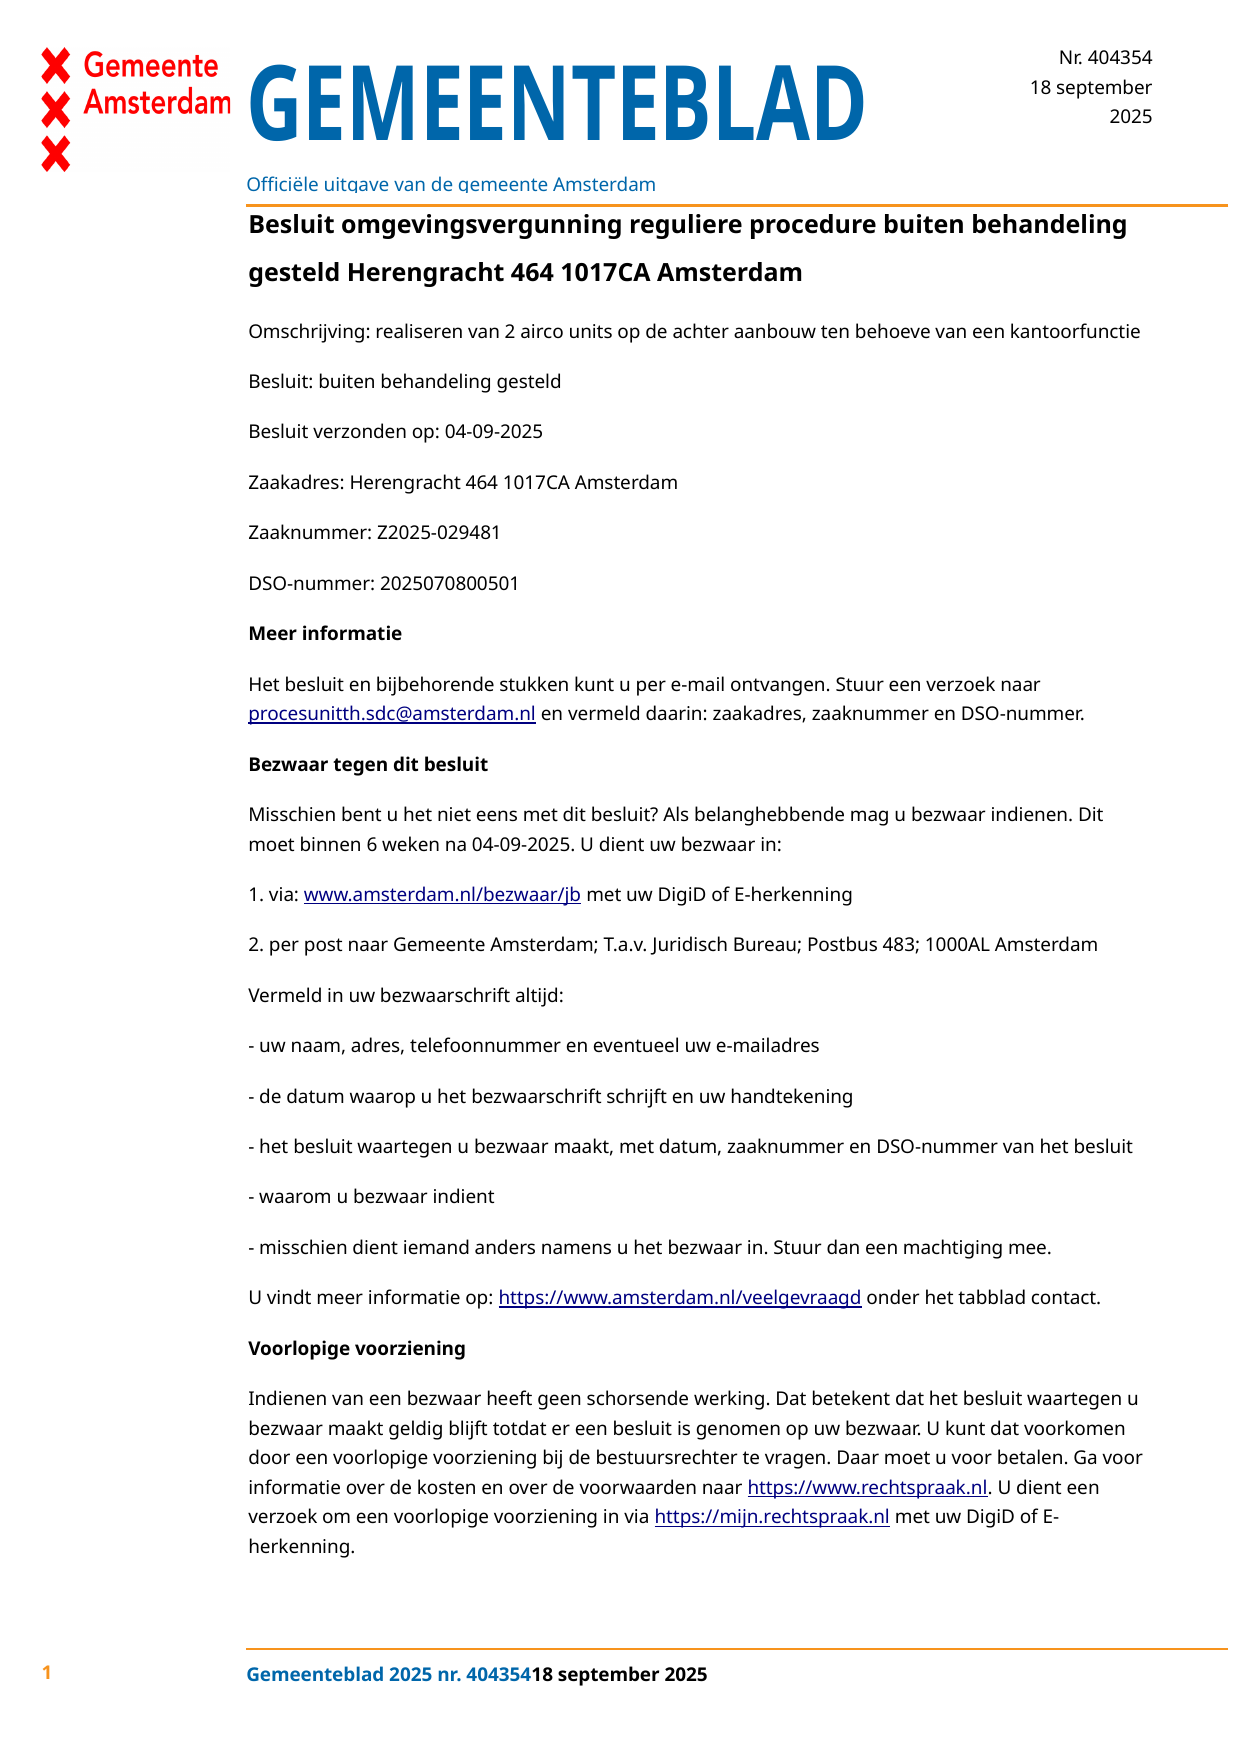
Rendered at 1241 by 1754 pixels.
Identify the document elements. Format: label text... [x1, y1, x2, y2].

text Indienen van een bezwaar heeft geen schorsende werking. Dat betekent dat het besluit waartegen u bezwaar maakt geldig blijft totdat er een besluit is genomen op uw bezwaar. U kunt dat voorkomen door een voorlopige voorziening bij de bestuursrechter te vragen. Daar moet u voor betalen. Ga voor informatie over de kosten en over de voorwaarden naar https://www.rechtspraak.nl. U dient een verzoek om een voorlopige voorziening in via https://mijn.rechtspraak.nl met uw DigiD of E-herkenning. [248, 1385, 1152, 1559]
text Bezwaar tegen dit besluit [248, 751, 1152, 777]
text - uw naam, adres, telefoonnummer en eventueel uw e-mailadres [248, 1032, 1152, 1058]
text Vermeld in uw bezwaarschrift altijd: [248, 982, 1152, 1008]
text Misschien bent u het niet eens met dit besluit? Als belanghebbende mag u bezwaar indienen. Dit moet binnen 6 weken na 04-09-2025. U dient uw bezwaar in: [248, 801, 1152, 857]
picture [41, 47, 231, 172]
text Omschrijving: realiseren van 2 airco units op de achter aanbouw ten behoeve van een kantoorfunctie [248, 318, 1152, 344]
text 1. via: www.amsterdam.nl/bezwaar/jb met uw DigiD of E-herkenning [248, 881, 1152, 907]
text Het besluit en bijbehorende stukken kunt u per e-mail ontvangen. Stuur een verzoek naar procesunitth.sdc@amsterdam.nl en vermeld daarin: zaakadres, zaaknummer en DSO-nummer. [248, 671, 1152, 726]
text - het besluit waartegen u bezwaar maakt, met datum, zaaknummer en DSO-nummer van het besluit [248, 1133, 1152, 1159]
text - waarom u bezwaar indient [248, 1184, 1152, 1209]
text - misschien dient iemand anders namens u het bezwaar in. Stuur dan een machtiging mee. [248, 1234, 1152, 1260]
text 2. per post naar Gemeente Amsterdam; T.a.v. Juridisch Bureau; Postbus 483; 1000AL Amsterdam [248, 932, 1152, 957]
text DSO-nummer: 2025070800501 [248, 570, 1152, 596]
text Meer informatie [248, 620, 1152, 646]
text U vindt meer informatie op: https://www.amsterdam.nl/veelgevraagd onder het tabblad contact. [248, 1284, 1152, 1310]
text Besluit omgevingsvergunning reguliere procedure buiten behandeling gesteld Herengracht 464 1017CA Amsterdam [248, 207, 1152, 288]
text Besluit verzonden op: 04-09-2025 [248, 419, 1152, 444]
text Besluit: buiten behandeling gesteld [248, 368, 1152, 394]
text Voorlopige voorziening [248, 1335, 1152, 1361]
text Zaaknummer: Z2025-029481 [248, 519, 1152, 545]
text Zaakadres: Herengracht 464 1017CA Amsterdam [248, 469, 1152, 495]
text - de datum waarop u het bezwaarschrift schrijft en uw handtekening [248, 1083, 1152, 1109]
